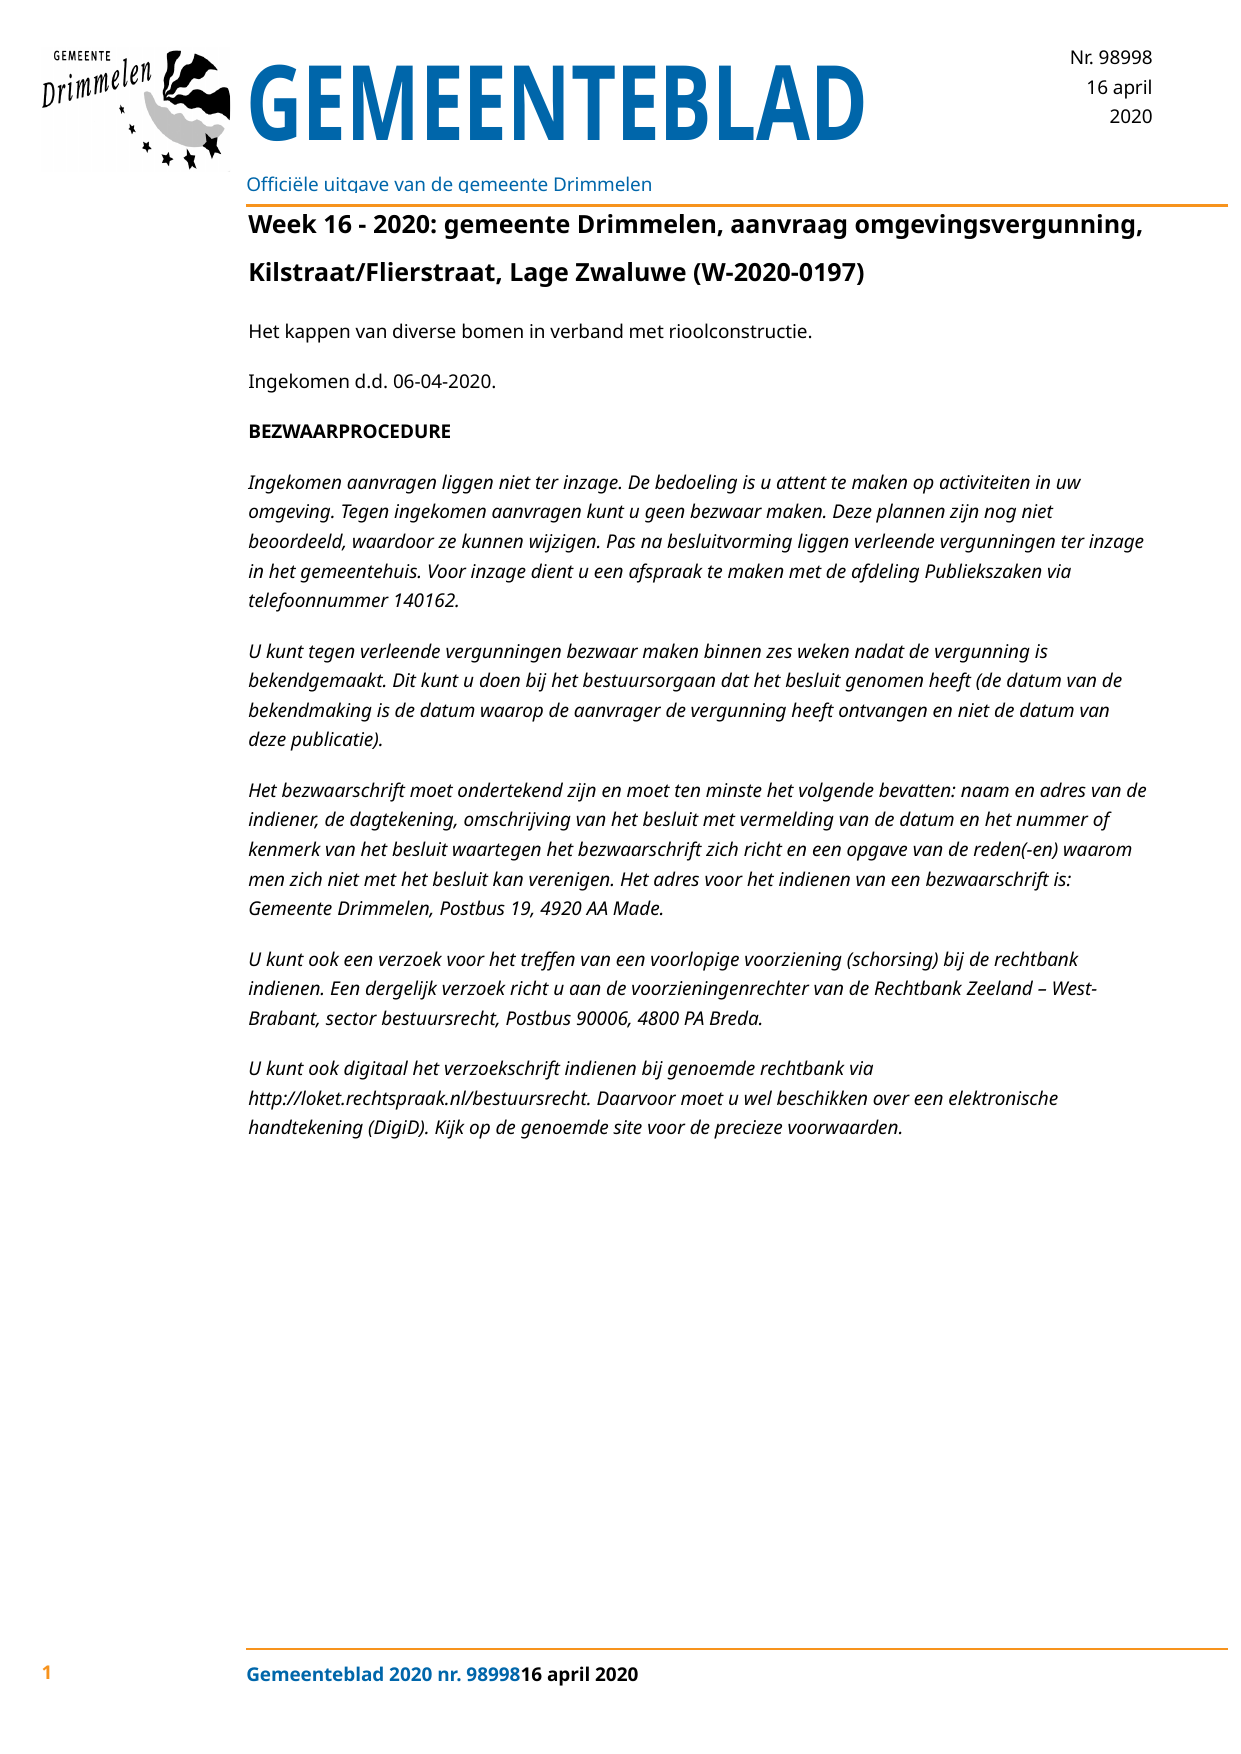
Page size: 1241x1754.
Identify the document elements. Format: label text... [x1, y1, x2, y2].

text U kunt ook digitaal het verzoekschrift indienen bij genoemde rechtbank via http://loket.rechtspraak.nl/bestuursrecht. Daarvoor moet u wel beschikken over een elektronische handtekening (DigiD). Kijk op de genoemde site voor de precieze voorwaarden. [248, 1055, 1152, 1140]
text U kunt tegen verleende vergunningen bezwaar maken binnen zes weken nadat de vergunning is bekendgemaakt. Dit kunt u doen bij het bestuursorgaan dat het besluit genomen heeft (de datum van de bekendmaking is de datum waarop de aanvrager de vergunning heeft ontvangen en niet de datum van deze publicatie). [248, 638, 1152, 752]
text Ingekomen d.d. 06-04-2020. [248, 368, 1152, 394]
text Het bezwaarschrift moet ondertekend zijn en moet ten minste het volgende bevatten: naam en adres van de indiener, de dagtekening, omschrijving van het besluit met vermelding van de datum en het nummer of kenmerk van het besluit waartegen het bezwaarschrift zich richt en een opgave van de reden(-en) waarom men zich niet met het besluit kan verenigen. Het adres voor het indienen van een bezwaarschrift is: Gemeente Drimmelen, Postbus 19, 4920 AA Made. [248, 777, 1152, 921]
text Week 16 - 2020: gemeente Drimmelen, aanvraag omgevingsvergunning, Kilstraat/Flierstraat, Lage Zwaluwe (W-2020-0197) [248, 207, 1152, 288]
text U kunt ook een verzoek voor het treffen van een voorlopige voorziening (schorsing) bij de rechtbank indienen. Een dergelijk verzoek richt u aan de voorzieningenrechter van de Rechtbank Zeeland – West-Brabant, sector bestuursrecht, Postbus 90006, 4800 PA Breda. [248, 946, 1152, 1031]
text Ingekomen aanvragen liggen niet ter inzage. De bedoeling is u attent te maken op activiteiten in uw omgeving. Tegen ingekomen aanvragen kunt u geen bezwaar maken. Deze plannen zijn nog niet beoordeeld, waardoor ze kunnen wijzigen. Pas na besluitvorming liggen verleende vergunningen ter inzage in het gemeentehuis. Voor inzage dient u een afspraak te maken met de afdeling Publiekszaken via telefoonnummer 140162. [248, 469, 1152, 613]
text Het kappen van diverse bomen in verband met rioolconstructie. [248, 318, 1152, 344]
picture [41, 47, 231, 172]
text BEZWAARPROCEDURE [248, 419, 1152, 444]
